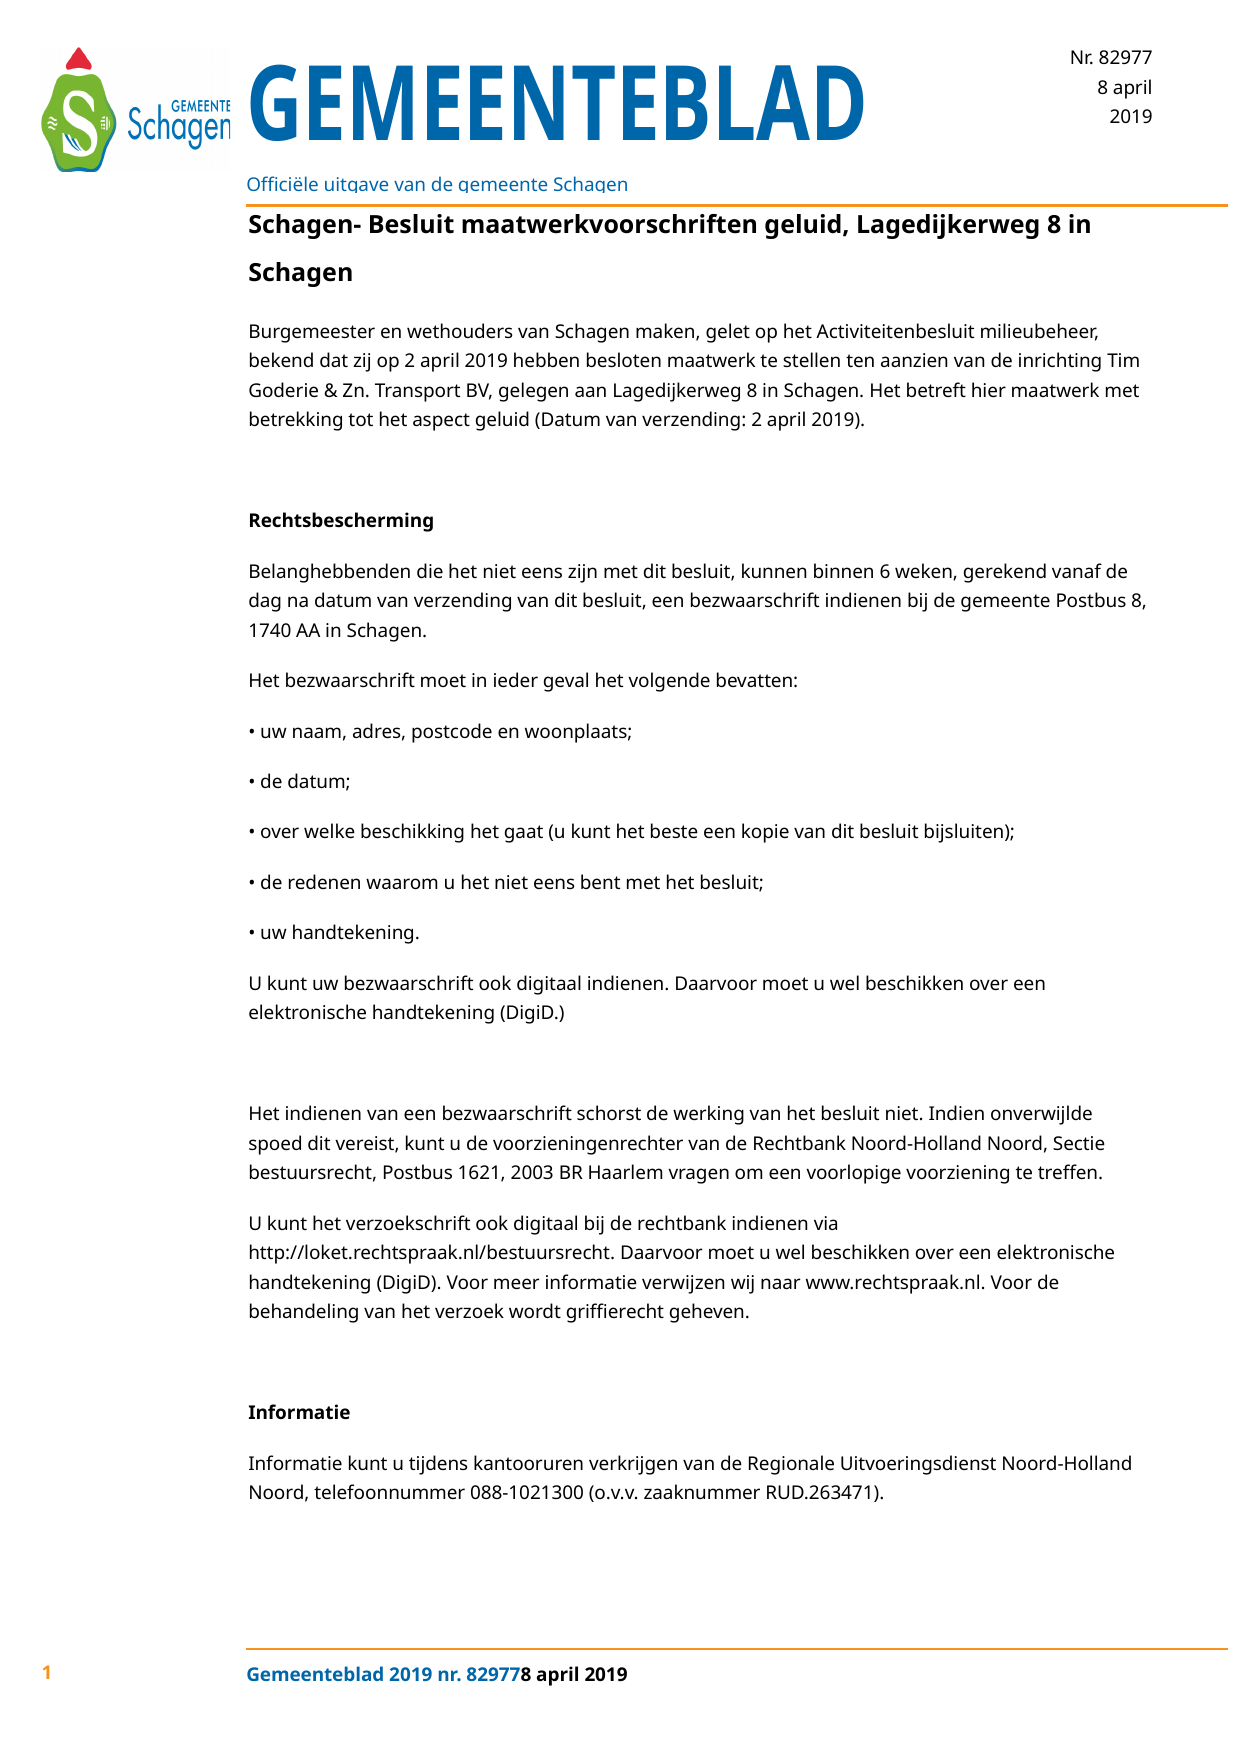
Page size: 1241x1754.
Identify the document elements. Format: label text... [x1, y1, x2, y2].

text • uw handtekening. [248, 919, 1152, 945]
text U kunt het verzoekschrift ook digitaal bij de rechtbank indienen via http://loket.rechtspraak.nl/bestuursrecht. Daarvoor moet u wel beschikken over een elektronische handtekening (DigiD). Voor meer informatie verwijzen wij naar www.rechtspraak.nl. Voor de behandeling van het verzoek wordt griffierecht geheven. [248, 1210, 1152, 1324]
text Burgemeester en wethouders van Schagen maken, gelet op het Activiteitenbesluit milieubeheer, bekend dat zij op 2 april 2019 hebben besloten maatwerk te stellen ten aanzien van de inrichting Tim Goderie & Zn. Transport BV, gelegen aan Lagedijkerweg 8 in Schagen. Het betreft hier maatwerk met betrekking tot het aspect geluid (Datum van verzending: 2 april 2019). [248, 318, 1152, 432]
text Het bezwaarschrift moet in ieder geval het volgende bevatten: [248, 667, 1152, 693]
text • de redenen waarom u het niet eens bent met het besluit; [248, 869, 1152, 895]
text • de datum; [248, 768, 1152, 794]
text Het indienen van een bezwaarschrift schorst de werking van het besluit niet. Indien onverwijlde spoed dit vereist, kunt u de voorzieningenrechter van de Rechtbank Noord-Holland Noord, Sectie bestuursrecht, Postbus 1621, 2003 BR Haarlem vragen om een voorlopige voorziening te treffen. [248, 1100, 1152, 1185]
text • uw naam, adres, postcode en woonplaats; [248, 718, 1152, 744]
text Belanghebbenden die het niet eens zijn met dit besluit, kunnen binnen 6 weken, gerekend vanaf de dag na datum van verzending van dit besluit, een bezwaarschrift indienen bij de gemeente Postbus 8, 1740 AA in Schagen. [248, 558, 1152, 643]
text • over welke beschikking het gaat (u kunt het beste een kopie van dit besluit bijsluiten); [248, 819, 1152, 844]
text Rechtsbescherming [248, 507, 1152, 533]
picture [41, 47, 231, 172]
text Informatie kunt u tijdens kantooruren verkrijgen van de Regionale Uitvoeringsdienst Noord-Holland Noord, telefoonnummer 088-1021300 (o.v.v. zaaknummer RUD.263471). [248, 1450, 1152, 1505]
text Informatie [248, 1399, 1152, 1425]
text U kunt uw bezwaarschrift ook digitaal indienen. Daarvoor moet u wel beschikken over een elektronische handtekening (DigiD.) [248, 970, 1152, 1025]
text Schagen- Besluit maatwerkvoorschriften geluid, Lagedijkerweg 8 in Schagen [248, 207, 1152, 288]
